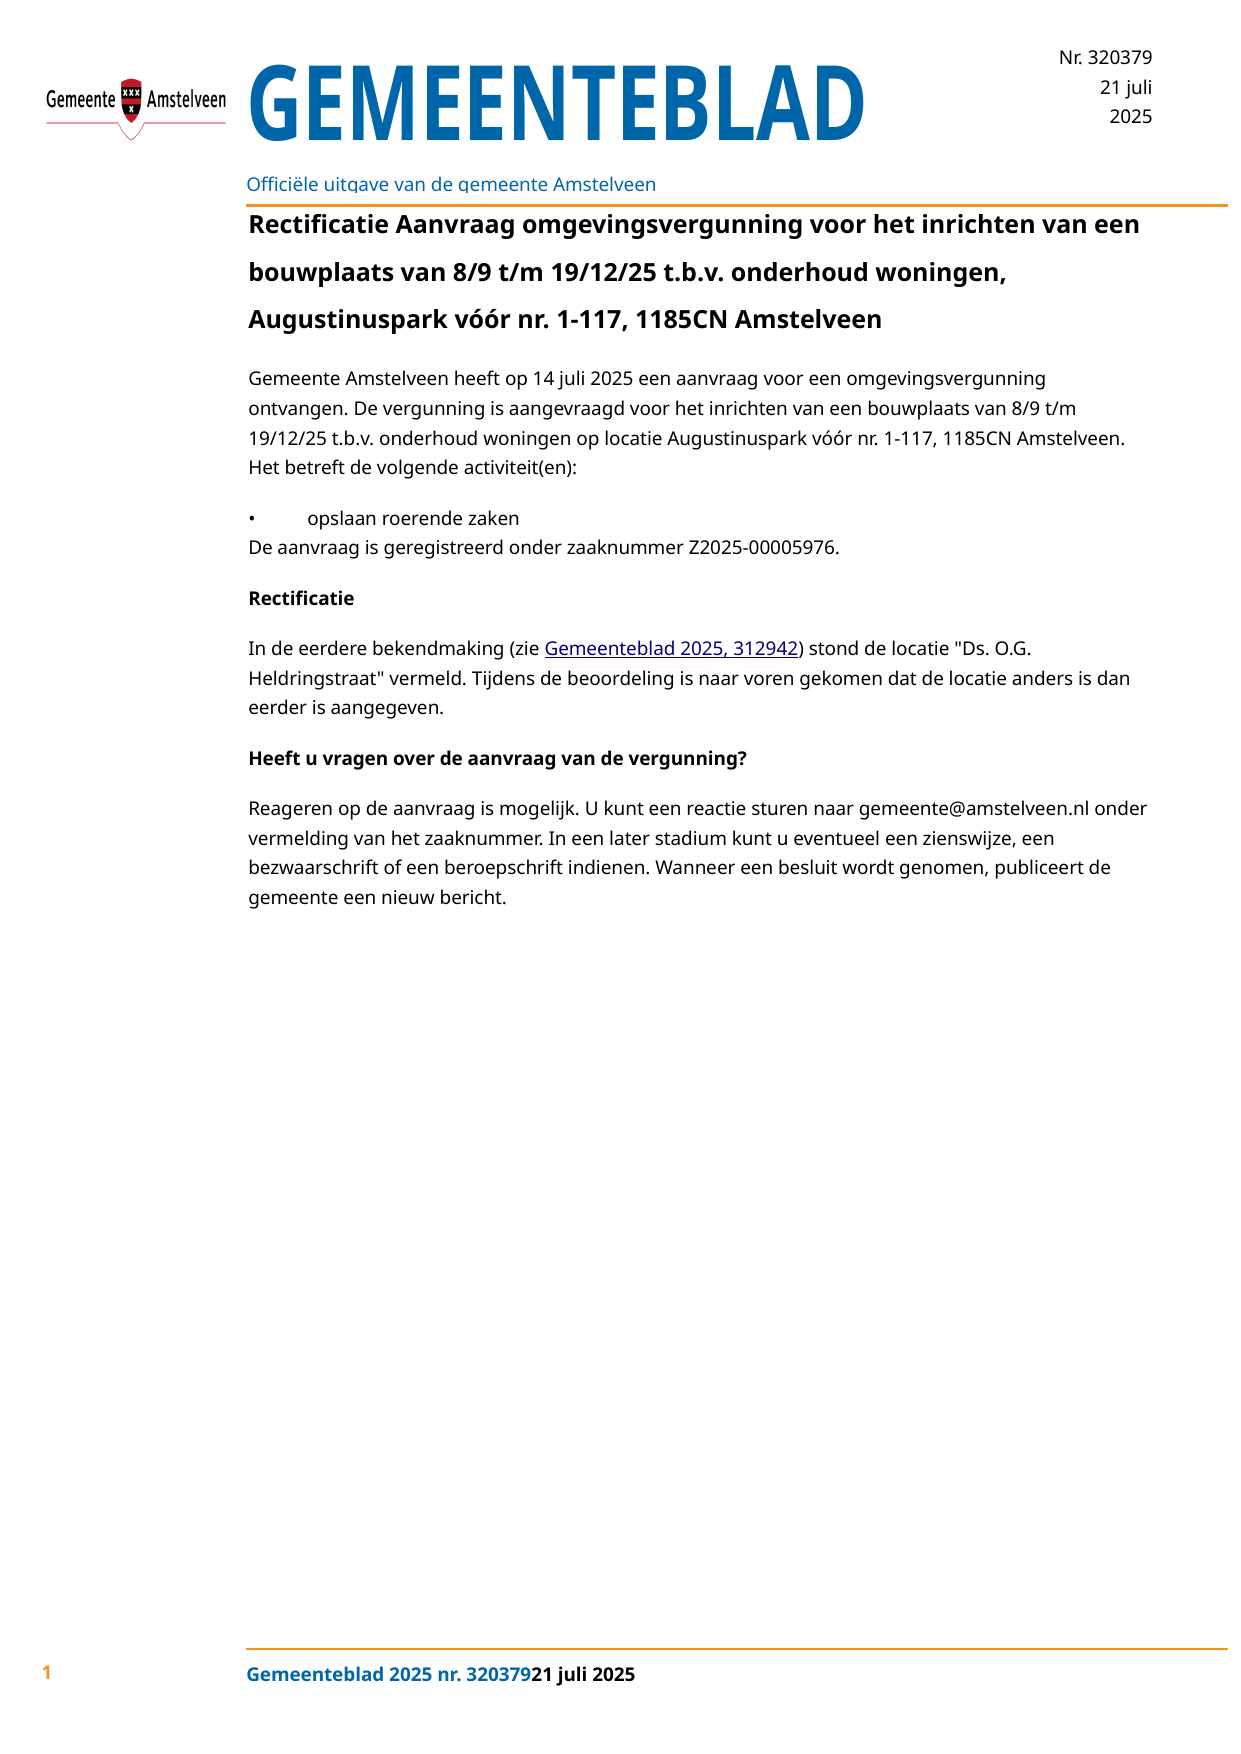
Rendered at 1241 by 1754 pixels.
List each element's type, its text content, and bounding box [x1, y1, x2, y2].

text Heeft u vragen over de aanvraag van de vergunning? [248, 745, 1152, 770]
text De aanvraag is geregistreerd onder zaaknummer Z2025-00005976. [248, 534, 1152, 560]
picture [41, 47, 231, 172]
text Gemeente Amstelveen heeft op 14 juli 2025 een aanvraag voor een omgevingsvergunning ontvangen. De vergunning is aangevraagd voor het inrichten van een bouwplaats van 8/9 t/m 19/12/25 t.b.v. onderhoud woningen op locatie Augustinuspark vóór nr. 1-117, 1185CN Amstelveen. Het betreft de volgende activiteit(en): [248, 366, 1152, 480]
text In de eerdere bekendmaking (zie Gemeenteblad 2025, 312942) stond de locatie "Ds. O.G. Heldringstraat" vermeld. Tijdens de beoordeling is naar voren gekomen dat de locatie anders is dan eerder is aangegeven. [248, 635, 1152, 720]
text Rectificatie [248, 585, 1152, 610]
text Reageren op de aanvraag is mogelijk. U kunt een reactie sturen naar gemeente@amstelveen.nl onder vermelding van het zaaknummer. In een later stadium kunt u eventueel een zienswijze, een bezwaarschrift of een beroepschrift indienen. Wanneer een besluit wordt genomen, publiceert de gemeente een nieuw bericht. [248, 795, 1152, 909]
list opslaan roerende zaken [248, 505, 1152, 530]
text Rectificatie Aanvraag omgevingsvergunning voor het inrichten van een bouwplaats van 8/9 t/m 19/12/25 t.b.v. onderhoud woningen, Augustinuspark vóór nr. 1-117, 1185CN Amstelveen [248, 207, 1152, 336]
